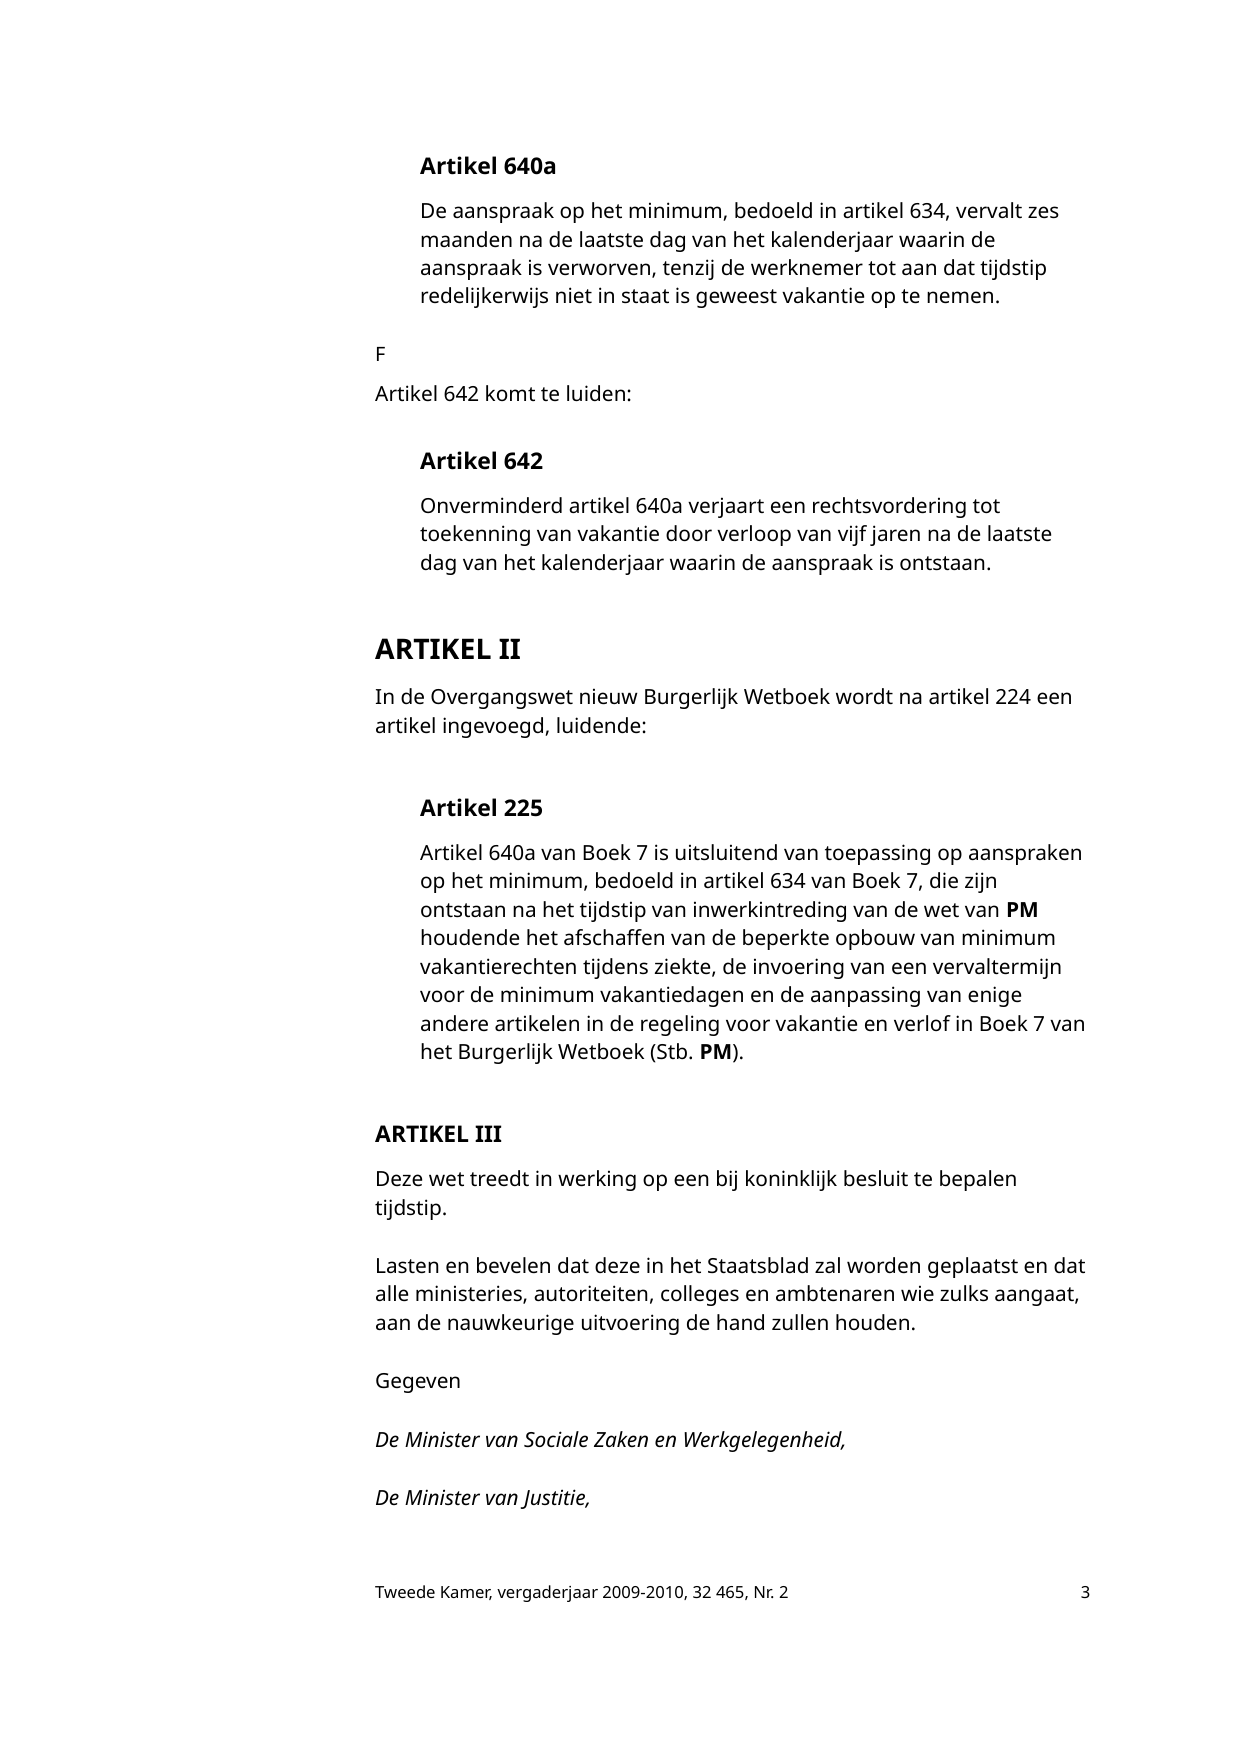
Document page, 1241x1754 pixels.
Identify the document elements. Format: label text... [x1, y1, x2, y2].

text F [375, 340, 1090, 367]
text Lasten en bevelen dat deze in het Staatsblad zal worden geplaatst en dat alle ministeries, autoriteiten, colleges en ambtenaren wie zulks aangaat, aan de nauwkeurige uitvoering de hand zullen houden. [375, 1251, 1090, 1336]
subtitle ARTIKEL II [375, 629, 1090, 667]
text Onverminderd artikel 640a verjaart een rechtsvordering tot toekenning van vakantie door verloop van vijf jaren na de laatste dag van het kalenderjaar waarin de aanspraak is ontstaan. [420, 491, 1090, 576]
text Artikel 642 komt te luiden: [375, 379, 1090, 407]
subtitle Artikel 642 [420, 445, 1090, 476]
subtitle Artikel 640a [420, 150, 1090, 181]
subtitle ARTIKEL III [375, 1118, 1090, 1149]
text In de Overgangswet nieuw Burgerlijk Wetboek wordt na artikel 224 een artikel ingevoegd, luidende: [375, 682, 1090, 739]
text Artikel 640a van Boek 7 is uitsluitend van toepassing op aanspraken op het minimum, bedoeld in artikel 634 van Boek 7, die zijn ontstaan na het tijdstip van inwerkintreding van de wet van PM houdende het afschaffen van de beperkte opbouw van minimum vakantierechten tijdens ziekte, de invoering van een vervaltermijn voor de minimum vakantiedagen en de aanpassing van enige andere artikelen in de regeling voor vakantie en verlof in Boek 7 van het Burgerlijk Wetboek (Stb. PM). [420, 838, 1090, 1066]
text Deze wet treedt in werking op een bij koninklijk besluit te bepalen tijdstip. [375, 1164, 1090, 1221]
subtitle Artikel 225 [420, 792, 1090, 823]
text Gegeven [375, 1366, 1090, 1395]
text De aanspraak op het minimum, bedoeld in artikel 634, vervalt zes maanden na de laatste dag van het kalenderjaar waarin de aanspraak is verworven, tenzij de werknemer tot aan dat tijdstip redelijkerwijs niet in staat is geweest vakantie op te nemen. [420, 196, 1090, 310]
text De Minister van Justitie, [375, 1483, 1090, 1512]
text De Minister van Sociale Zaken en Werkgelegenheid, [375, 1425, 1090, 1453]
